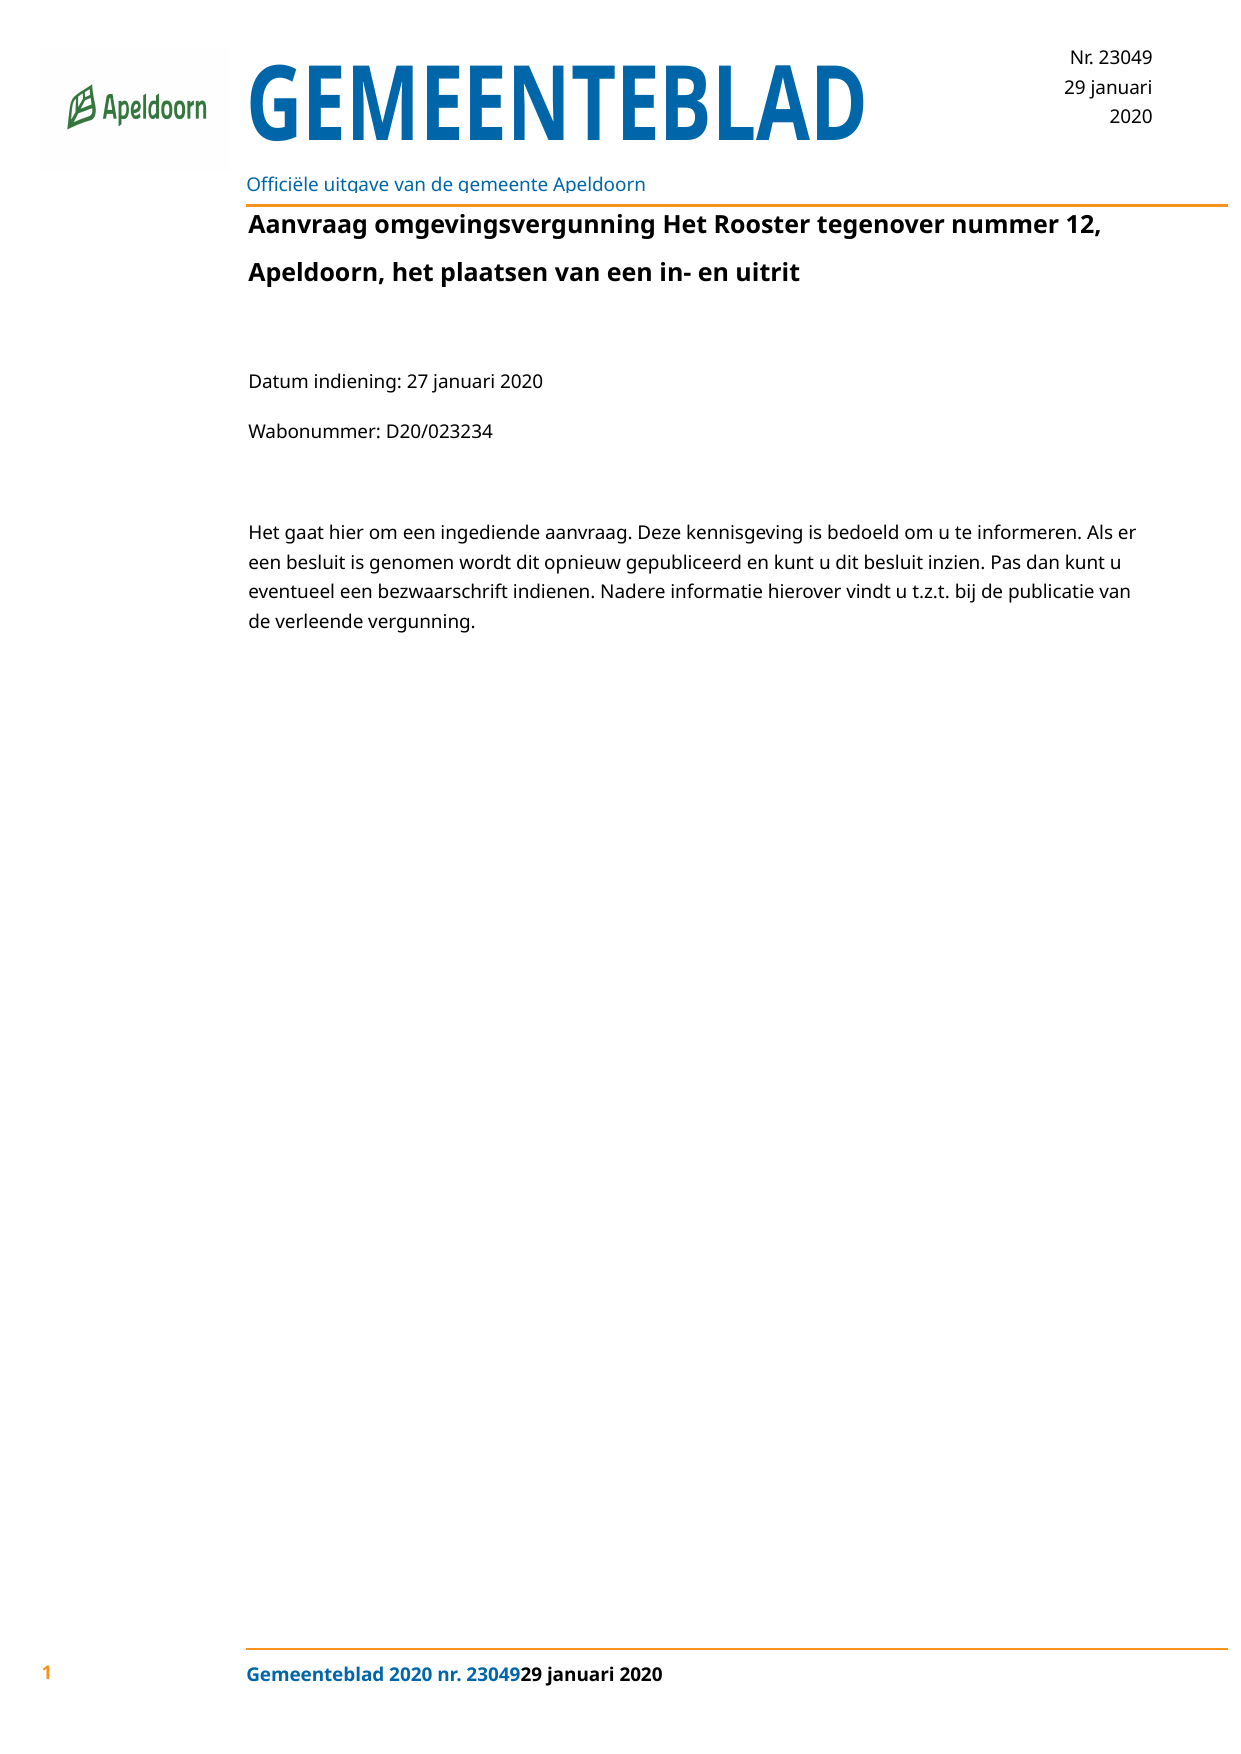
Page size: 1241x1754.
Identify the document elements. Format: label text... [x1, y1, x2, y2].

text Het gaat hier om een ingediende aanvraag. Deze kennisgeving is bedoeld om u te informeren. Als er een besluit is genomen wordt dit opnieuw gepubliceerd en kunt u dit besluit inzien. Pas dan kunt u eventueel een bezwaarschrift indienen. Nadere informatie hierover vindt u t.z.t. bij de publicatie van de verleende vergunning. [248, 519, 1152, 634]
text Aanvraag omgevingsvergunning Het Rooster tegenover nummer 12, Apeldoorn, het plaatsen van een in- en uitrit [248, 207, 1152, 288]
picture [41, 47, 231, 172]
text Datum indiening: 27 januari 2020 [248, 368, 1152, 394]
text Wabonummer: D20/023234 [248, 419, 1152, 444]
